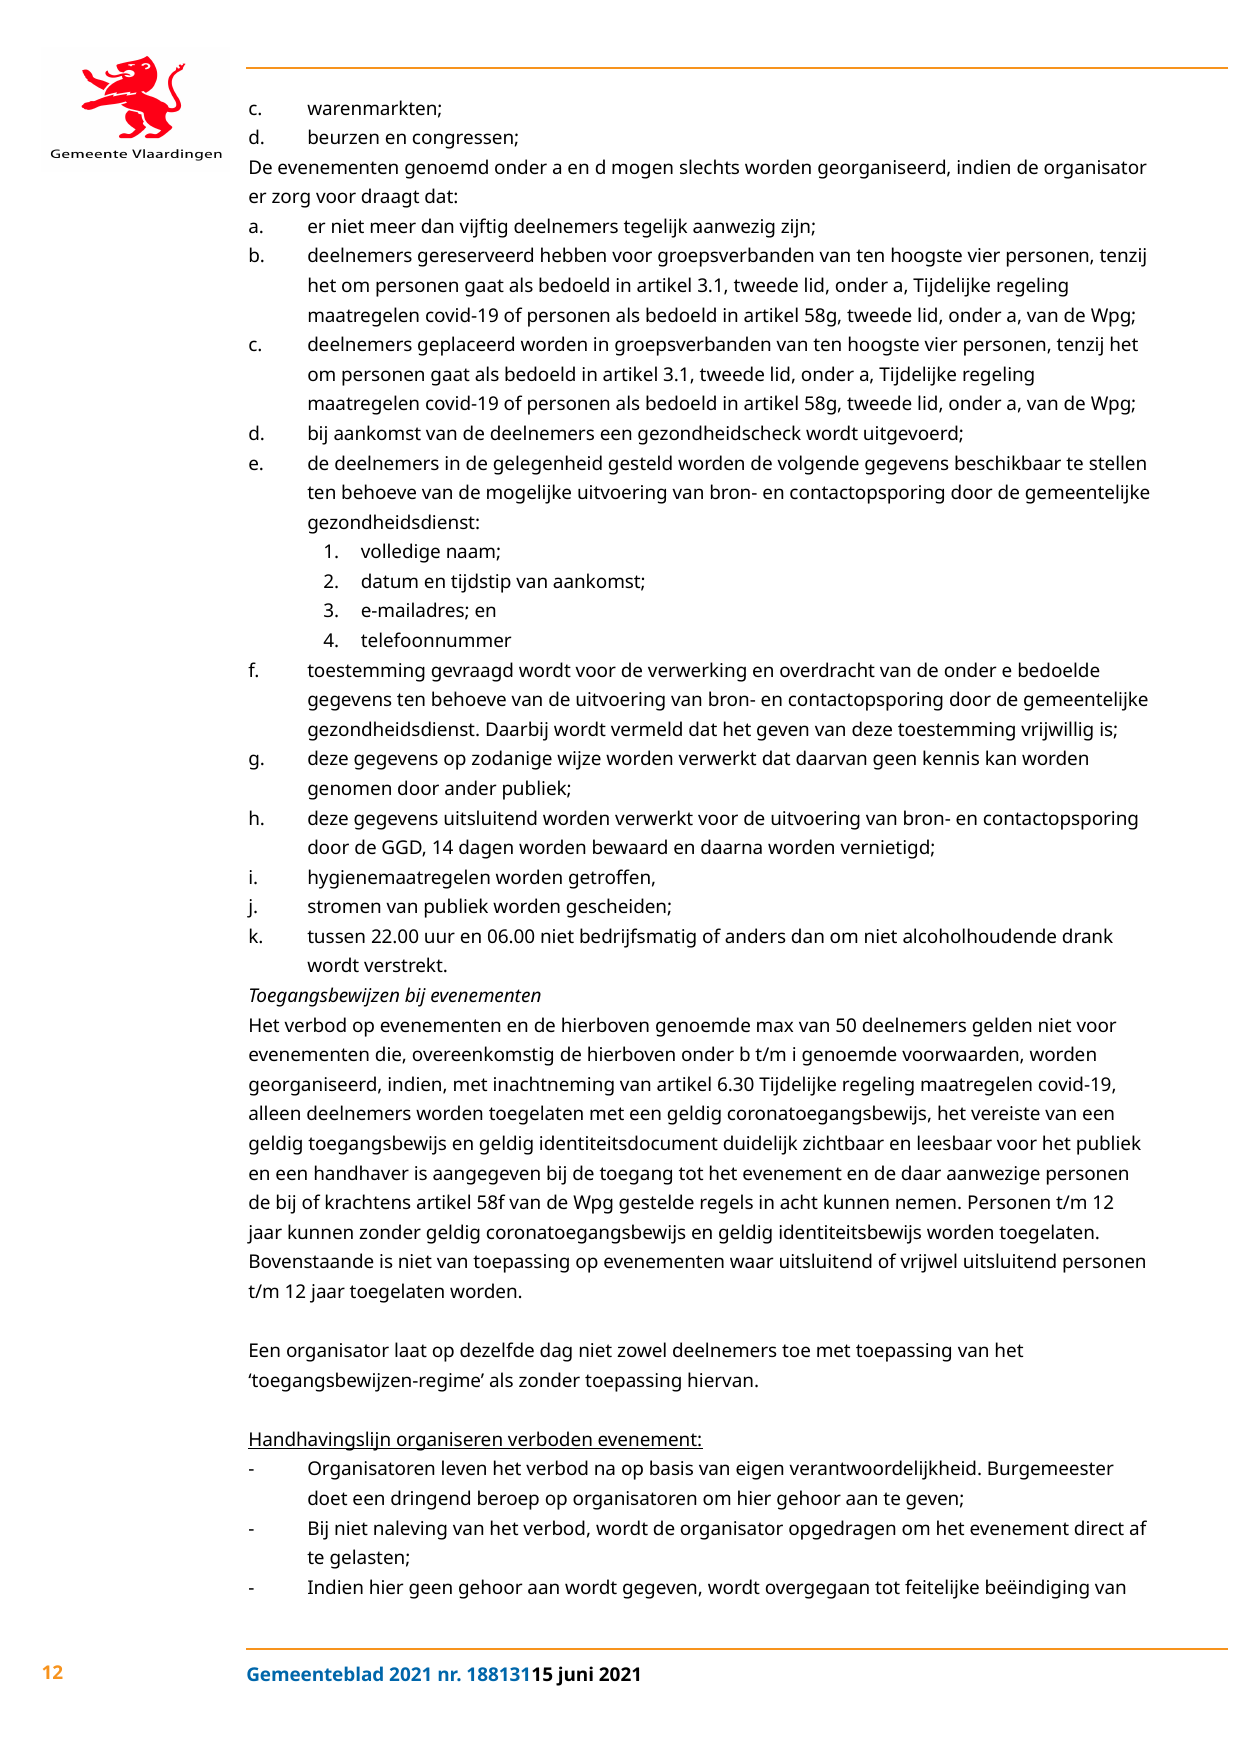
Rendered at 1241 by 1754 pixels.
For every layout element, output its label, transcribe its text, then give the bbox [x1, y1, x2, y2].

list bij aankomst van de deelnemers een gezondheidscheck wordt uitgevoerd; [248, 420, 1152, 446]
list hygienemaatregelen worden getroffen, [248, 864, 1152, 890]
list deelnemers geplaceerd worden in groepsverbanden van ten hoogste vier personen, tenzij het om personen gaat als bedoeld in artikel 3.1, tweede lid, onder a, Tijdelijke regeling maatregelen covid-19 of personen als bedoeld in artikel 58g, tweede lid, onder a, van de Wpg; [248, 331, 1152, 416]
list Bij niet naleving van het verbod, wordt de organisator opgedragen om het evenement direct af te gelasten; [248, 1515, 1152, 1570]
list er niet meer dan vijftig deelnemers tegelijk aanwezig zijn; [248, 213, 1152, 239]
list beurzen en congressen; [248, 124, 1152, 150]
list stromen van publiek worden gescheiden; [248, 893, 1152, 919]
text De evenementen genoemd onder a en d mogen slechts worden georganiseerd, indien de organisator er zorg voor draagt dat: [248, 154, 1152, 209]
text Bovenstaande is niet van toepassing op evenementen waar uitsluitend of vrijwel uitsluitend personen t/m 12 jaar toegelaten worden. [248, 1248, 1152, 1304]
list deze gegevens op zodanige wijze worden verwerkt dat daarvan geen kennis kan worden genomen door ander publiek; [248, 746, 1152, 801]
list telefoonnummer [323, 627, 1152, 653]
list warenmarkten; [248, 95, 1152, 121]
list Indien hier geen gehoor aan wordt gegeven, wordt overgegaan tot feitelijke beëindiging van [248, 1574, 1152, 1600]
text Toegangsbewijzen bij evenementen [248, 982, 1152, 1008]
list deze gegevens uitsluitend worden verwerkt voor de uitvoering van bron- en contactopsporing door de GGD, 14 dagen worden bewaard en daarna worden vernietigd; [248, 805, 1152, 860]
list e-mailadres; en [323, 598, 1152, 623]
list Organisatoren leven het verbod na op basis van eigen verantwoordelijkheid. Burgemeester doet een dringend beroep op organisatoren om hier gehoor aan te geven; [248, 1456, 1152, 1511]
text Een organisator laat op dezelfde dag niet zowel deelnemers toe met toepassing van het ‘toegangsbewijzen-regime’ als zonder toepassing hiervan. [248, 1337, 1152, 1393]
list tussen 22.00 uur en 06.00 niet bedrijfsmatig of anders dan om niet alcoholhoudende drank wordt verstrekt. [248, 923, 1152, 978]
picture [41, 47, 231, 172]
list volledige naam; [323, 538, 1152, 564]
list de deelnemers in de gelegenheid gesteld worden de volgende gegevens beschikbaar te stellen ten behoeve van de mogelijke uitvoering van bron- en contactopsporing door de gemeentelijke gezondheidsdienst: [248, 450, 1152, 535]
text Handhavingslijn organiseren verboden evenement: [248, 1426, 1152, 1452]
text Het verbod op evenementen en de hierboven genoemde max van 50 deelnemers gelden niet voor evenementen die, overeenkomstig de hierboven onder b t/m i genoemde voorwaarden, worden georganiseerd, indien, met inachtneming van artikel 6.30 Tijdelijke regeling maatregelen covid-19, alleen deelnemers worden toegelaten met een geldig coronatoegangsbewijs, het vereiste van een geldig toegangsbewijs en geldig identiteitsdocument duidelijk zichtbaar en leesbaar voor het publiek en een handhaver is aangegeven bij de toegang tot het evenement en de daar aanwezige personen de bij of krachtens artikel 58f van de Wpg gestelde regels in acht kunnen nemen. Personen t/m 12 jaar kunnen zonder geldig coronatoegangsbewijs en geldig identiteitsbewijs worden toegelaten. [248, 1012, 1152, 1245]
list toestemming gevraagd wordt voor de verwerking en overdracht van de onder e bedoelde gegevens ten behoeve van de uitvoering van bron- en contactopsporing door de gemeentelijke gezondheidsdienst. Daarbij wordt vermeld dat het geven van deze toestemming vrijwillig is; [248, 657, 1152, 742]
list deelnemers gereserveerd hebben voor groepsverbanden van ten hoogste vier personen, tenzij het om personen gaat als bedoeld in artikel 3.1, tweede lid, onder a, Tijdelijke regeling maatregelen covid-19 of personen als bedoeld in artikel 58g, tweede lid, onder a, van de Wpg; [248, 243, 1152, 328]
list datum en tijdstip van aankomst; [323, 568, 1152, 594]
